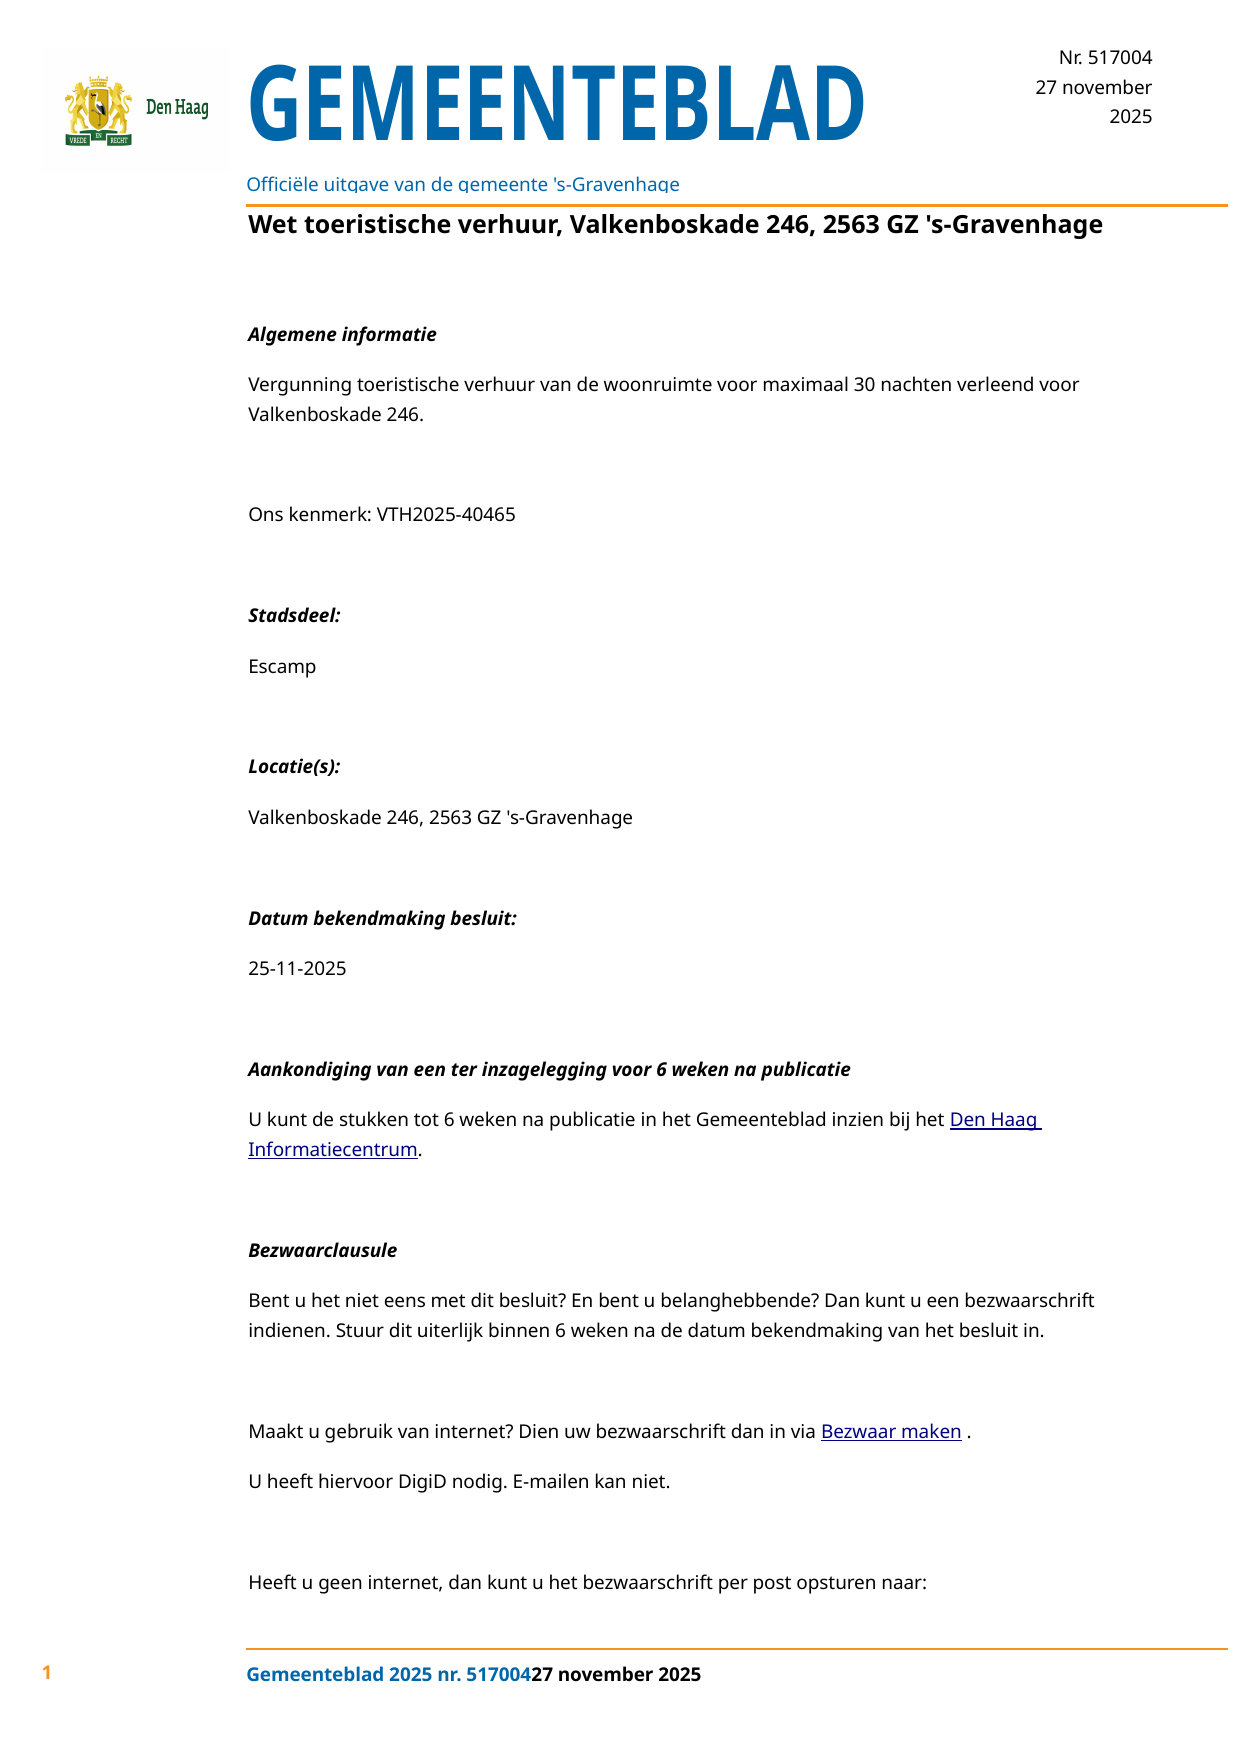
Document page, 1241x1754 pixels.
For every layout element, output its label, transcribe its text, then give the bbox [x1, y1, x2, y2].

text Stadsdeel: [248, 602, 1152, 628]
text U heeft hiervoor DigiD nodig. E-mailen kan niet. [248, 1468, 1152, 1494]
text Vergunning toeristische verhuur van de woonruimte voor maximaal 30 nachten verleend voor Valkenboskade 246. [248, 371, 1152, 426]
text Valkenboskade 246, 2563 GZ 's-Gravenhage [248, 804, 1152, 830]
text Algemene informatie [248, 321, 1152, 346]
text Wet toeristische verhuur, Valkenboskade 246, 2563 GZ 's-Gravenhage [248, 207, 1152, 241]
picture [41, 47, 231, 172]
text 25-11-2025 [248, 955, 1152, 981]
text Datum bekendmaking besluit: [248, 905, 1152, 931]
text Escamp [248, 653, 1152, 678]
text Maakt u gebruik van internet? Dien uw bezwaarschrift dan in via Bezwaar maken . [248, 1418, 1152, 1443]
text Locatie(s): [248, 754, 1152, 779]
text U kunt de stukken tot 6 weken na publicatie in het Gemeenteblad inzien bij het Den Haag Informatiecentrum. [248, 1107, 1152, 1162]
text Bent u het niet eens met dit besluit? En bent u belanghebbende? Dan kunt u een bezwaarschrift indienen. Stuur dit uiterlijk binnen 6 weken na de datum bekendmaking van het besluit in. [248, 1287, 1152, 1343]
text Heeft u geen internet, dan kunt u het bezwaarschrift per post opsturen naar: [248, 1569, 1152, 1595]
text Ons kenmerk: VTH2025-40465 [248, 502, 1152, 527]
text Bezwaarclausule [248, 1237, 1152, 1263]
text Aankondiging van een ter inzagelegging voor 6 weken na publicatie [248, 1056, 1152, 1082]
